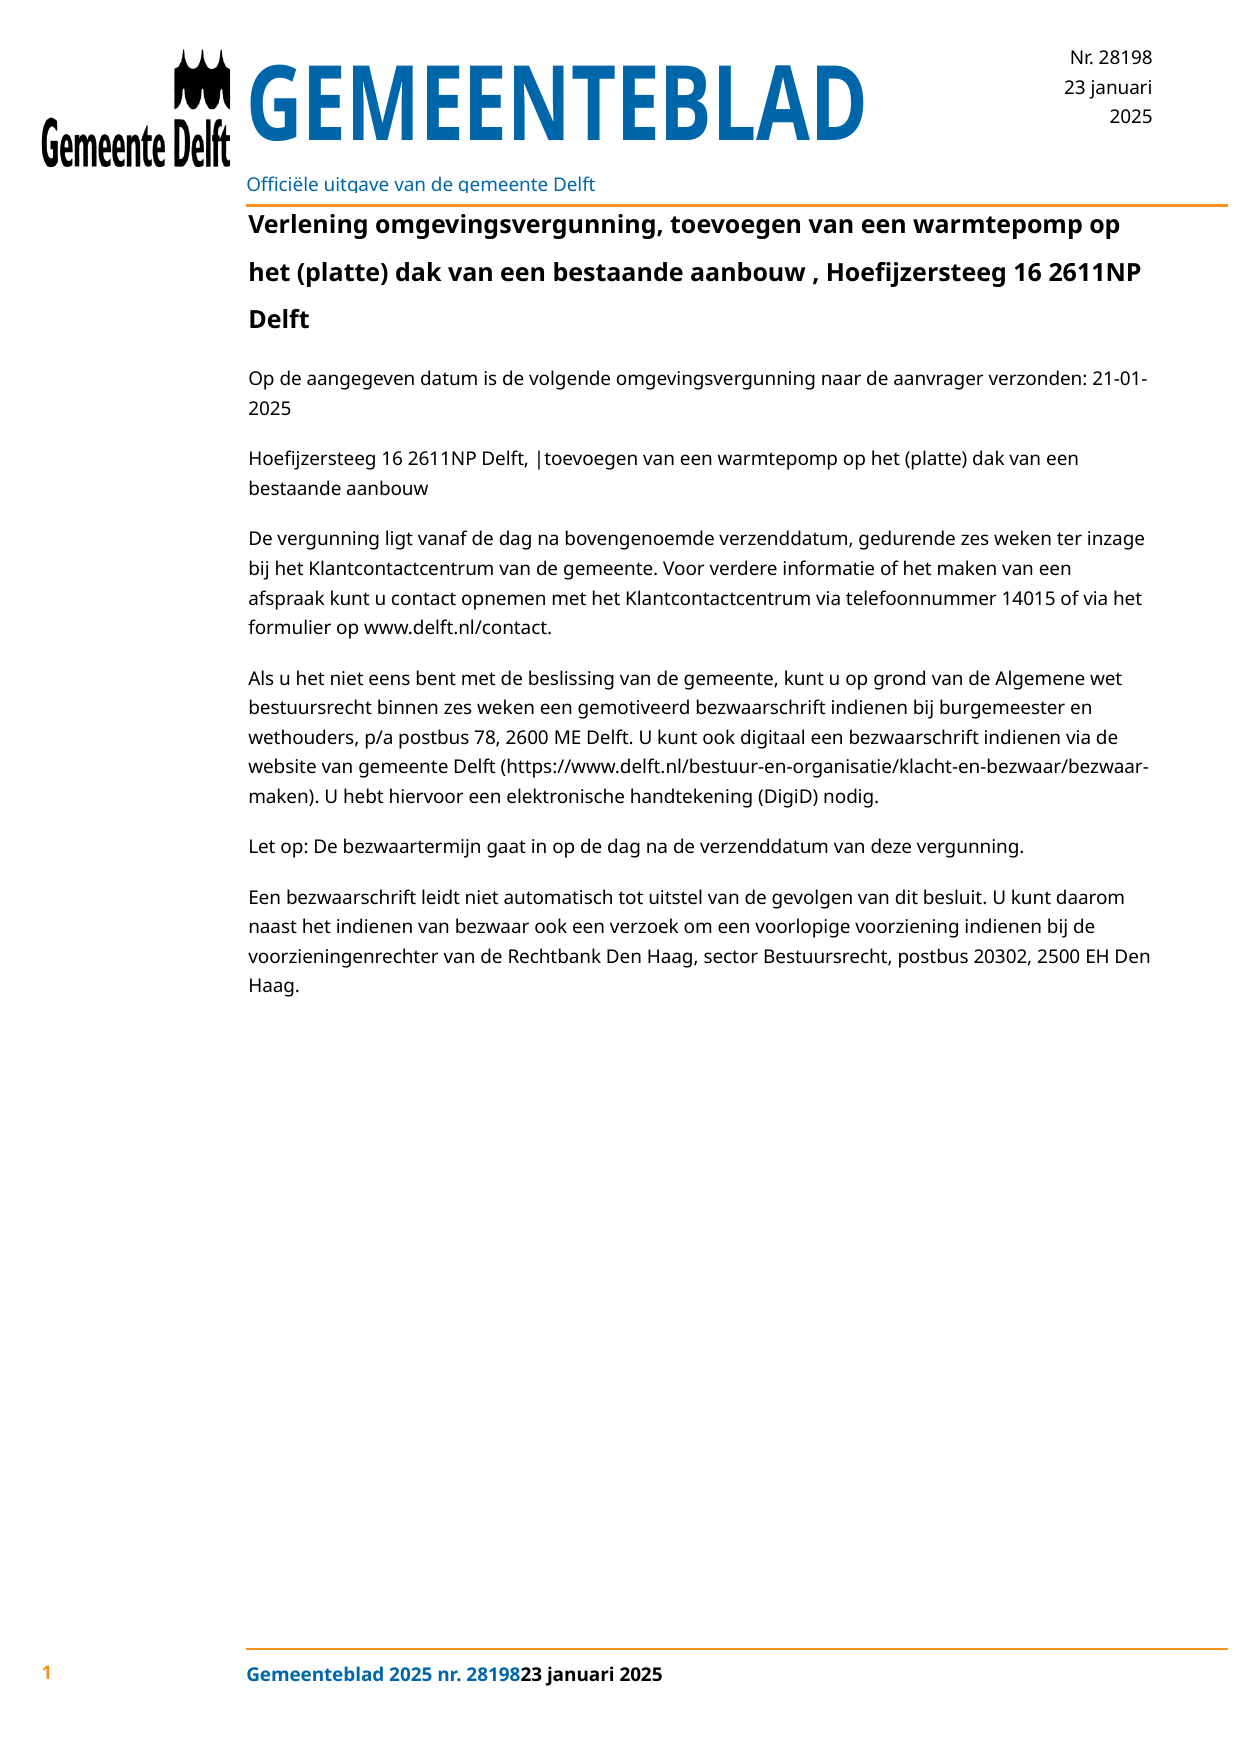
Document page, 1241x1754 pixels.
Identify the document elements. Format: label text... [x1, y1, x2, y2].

text De vergunning ligt vanaf de dag na bovengenoemde verzenddatum, gedurende zes weken ter inzage bij het Klantcontactcentrum van de gemeente. Voor verdere informatie of het maken van een afspraak kunt u contact opnemen met het Klantcontactcentrum via telefoonnummer 14015 of via het formulier op www.delft.nl/contact. [248, 526, 1152, 640]
text Let op: De bezwaartermijn gaat in op de dag na de verzenddatum van deze vergunning. [248, 833, 1152, 859]
picture [41, 47, 231, 172]
text Verlening omgevingsvergunning, toevoegen van een warmtepomp op het (platte) dak van een bestaande aanbouw , Hoefijzersteeg 16 2611NP Delft [248, 207, 1152, 336]
text Een bezwaarschrift leidt niet automatisch tot uitstel van de gevolgen van dit besluit. U kunt daarom naast het indienen van bezwaar ook een verzoek om een voorlopige voorziening indienen bij de voorzieningenrechter van de Rechtbank Den Haag, sector Bestuursrecht, postbus 20302, 2500 EH Den Haag. [248, 884, 1152, 998]
text Hoefijzersteeg 16 2611NP Delft, |toevoegen van een warmtepomp op het (platte) dak van een bestaande aanbouw [248, 446, 1152, 501]
text Op de aangegeven datum is de volgende omgevingsvergunning naar de aanvrager verzonden: 21-01-2025 [248, 366, 1152, 421]
text Als u het niet eens bent met de beslissing van de gemeente, kunt u op grond van de Algemene wet bestuursrecht binnen zes weken een gemotiveerd bezwaarschrift indienen bij burgemeester en wethouders, p/a postbus 78, 2600 ME Delft. U kunt ook digitaal een bezwaarschrift indienen via de website van gemeente Delft (https://www.delft.nl/bestuur-en-organisatie/klacht-en-bezwaar/bezwaar-maken). U hebt hiervoor een elektronische handtekening (DigiD) nodig. [248, 665, 1152, 809]
